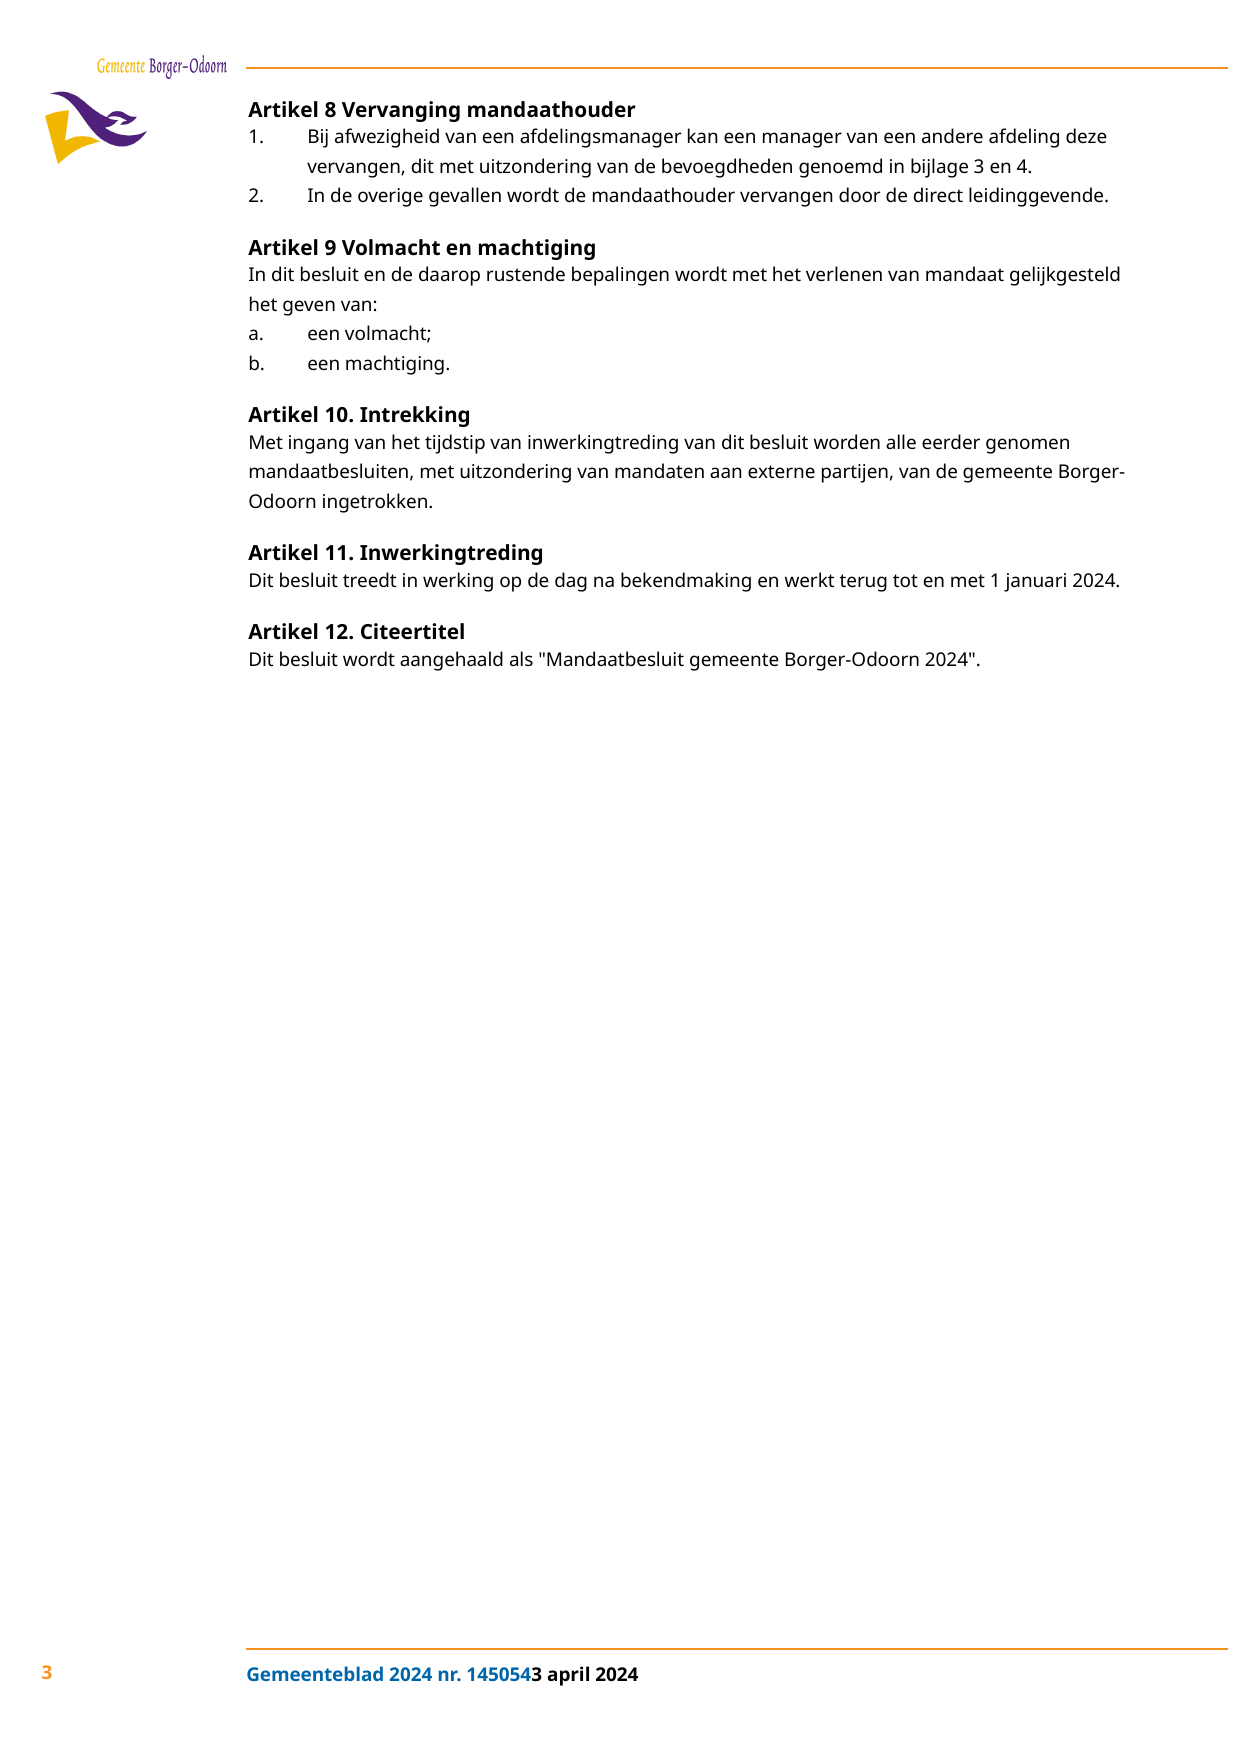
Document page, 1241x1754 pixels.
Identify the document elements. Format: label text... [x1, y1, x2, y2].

text Dit besluit treedt in werking op de dag na bekendmaking en werkt terug tot en met 1 januari 2024. [248, 567, 1152, 593]
text Artikel 12. Citeertitel [248, 617, 1152, 646]
text Artikel 10. Intrekking [248, 400, 1152, 429]
text Artikel 11. Inwerkingtreding [248, 538, 1152, 567]
picture [41, 47, 231, 172]
text In dit besluit en de daarop rustende bepalingen wordt met het verlenen van mandaat gelijkgesteld het geven van: [248, 261, 1152, 317]
list Bij afwezigheid van een afdelingsmanager kan een manager van een andere afdeling deze vervangen, dit met uitzondering van de bevoegdheden genoemd in bijlage 3 en 4. [248, 123, 1152, 178]
text Artikel 8 Vervanging mandaathouder [248, 95, 1152, 123]
text Dit besluit wordt aangehaald als "Mandaatbesluit gemeente Borger-Odoorn 2024". [248, 646, 1152, 671]
text Met ingang van het tijdstip van inwerkingtreding van dit besluit worden alle eerder genomen mandaatbesluiten, met uitzondering van mandaten aan externe partijen, van de gemeente Borger-Odoorn ingetrokken. [248, 429, 1152, 514]
list een volmacht; [248, 320, 1152, 346]
text Artikel 9 Volmacht en machtiging [248, 233, 1152, 261]
list een machtiging. [248, 350, 1152, 376]
list In de overige gevallen wordt de mandaathouder vervangen door de direct leidinggevende. [248, 182, 1152, 208]
